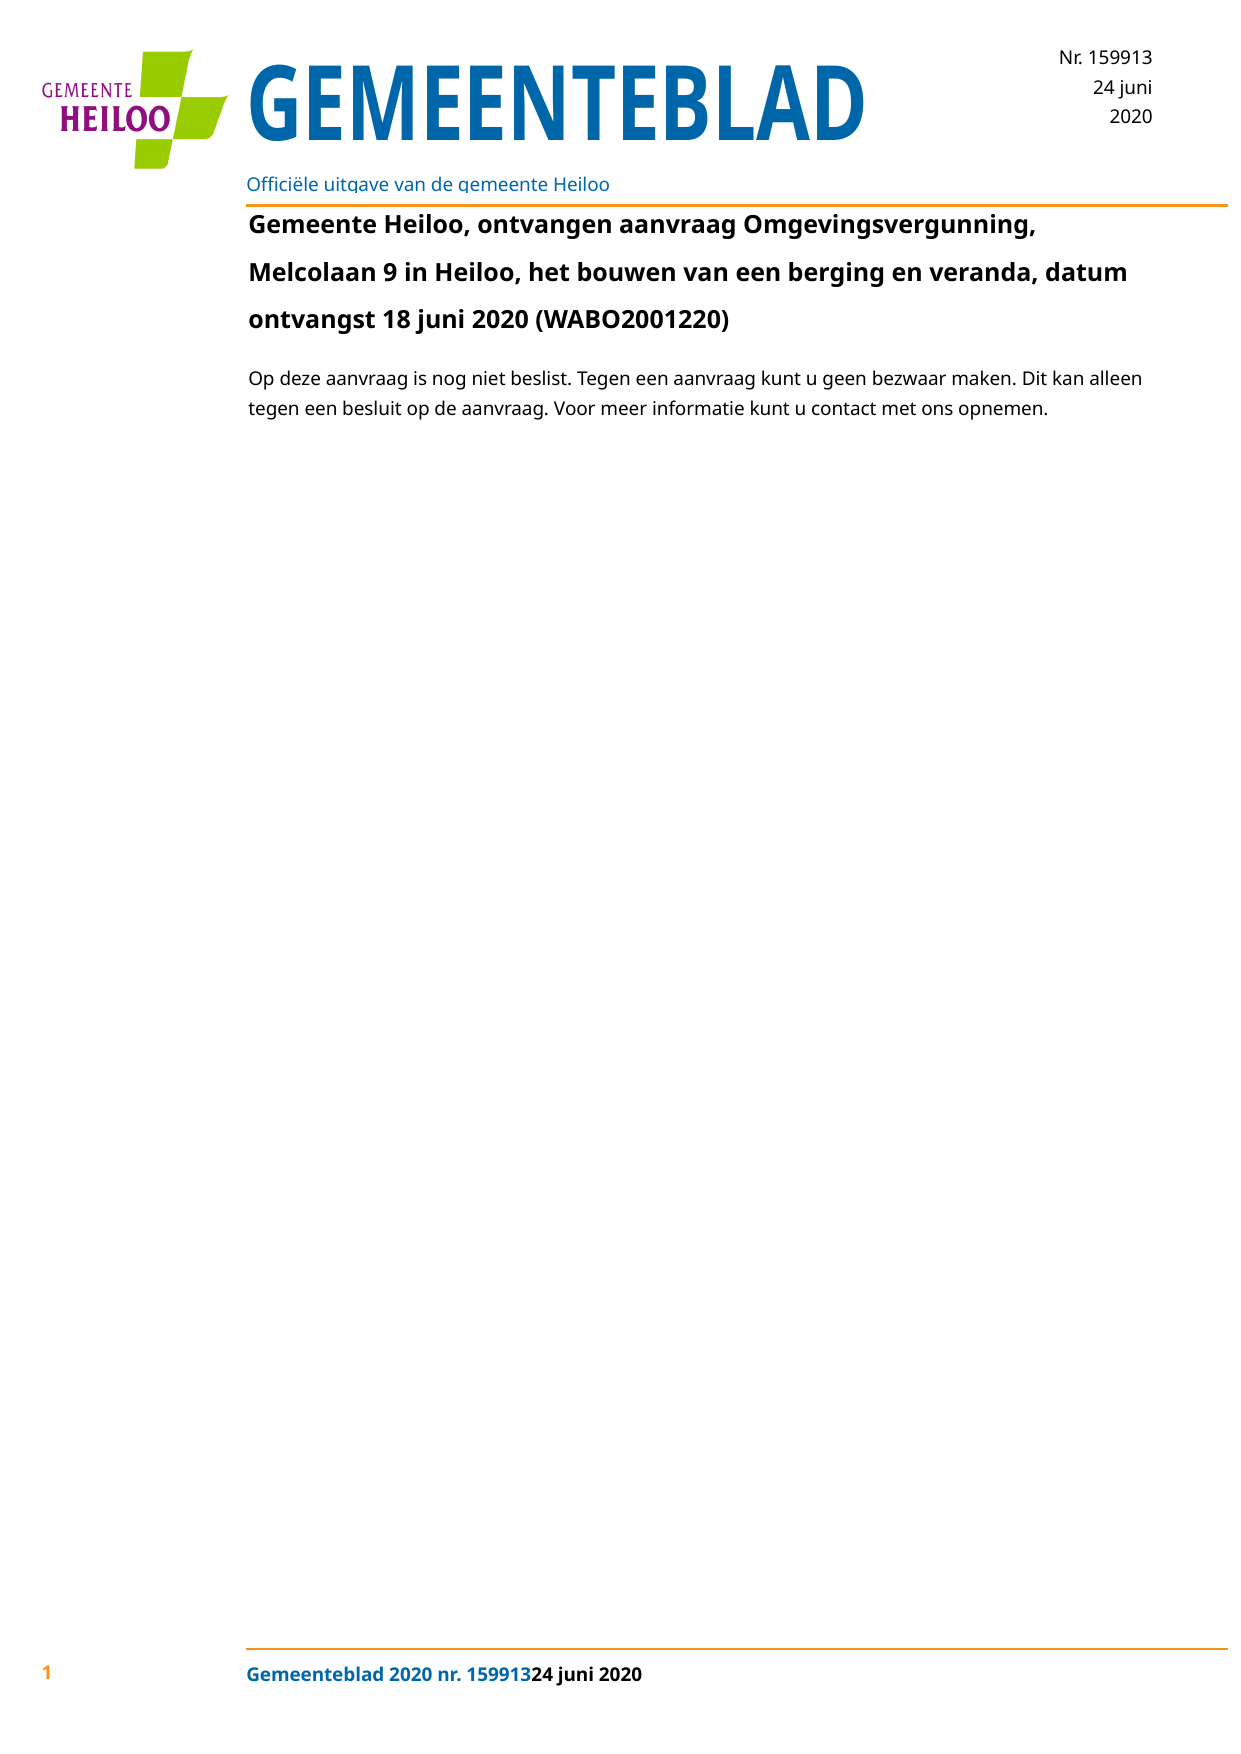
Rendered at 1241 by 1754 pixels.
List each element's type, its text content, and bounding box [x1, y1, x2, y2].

picture [41, 47, 231, 172]
text Op deze aanvraag is nog niet beslist. Tegen een aanvraag kunt u geen bezwaar maken. Dit kan alleen tegen een besluit op de aanvraag. Voor meer informatie kunt u contact met ons opnemen. [248, 366, 1152, 421]
text Gemeente Heiloo, ontvangen aanvraag Omgevingsvergunning, Melcolaan 9 in Heiloo, het bouwen van een berging en veranda, datum ontvangst 18 juni 2020 (WABO2001220) [248, 207, 1152, 336]
